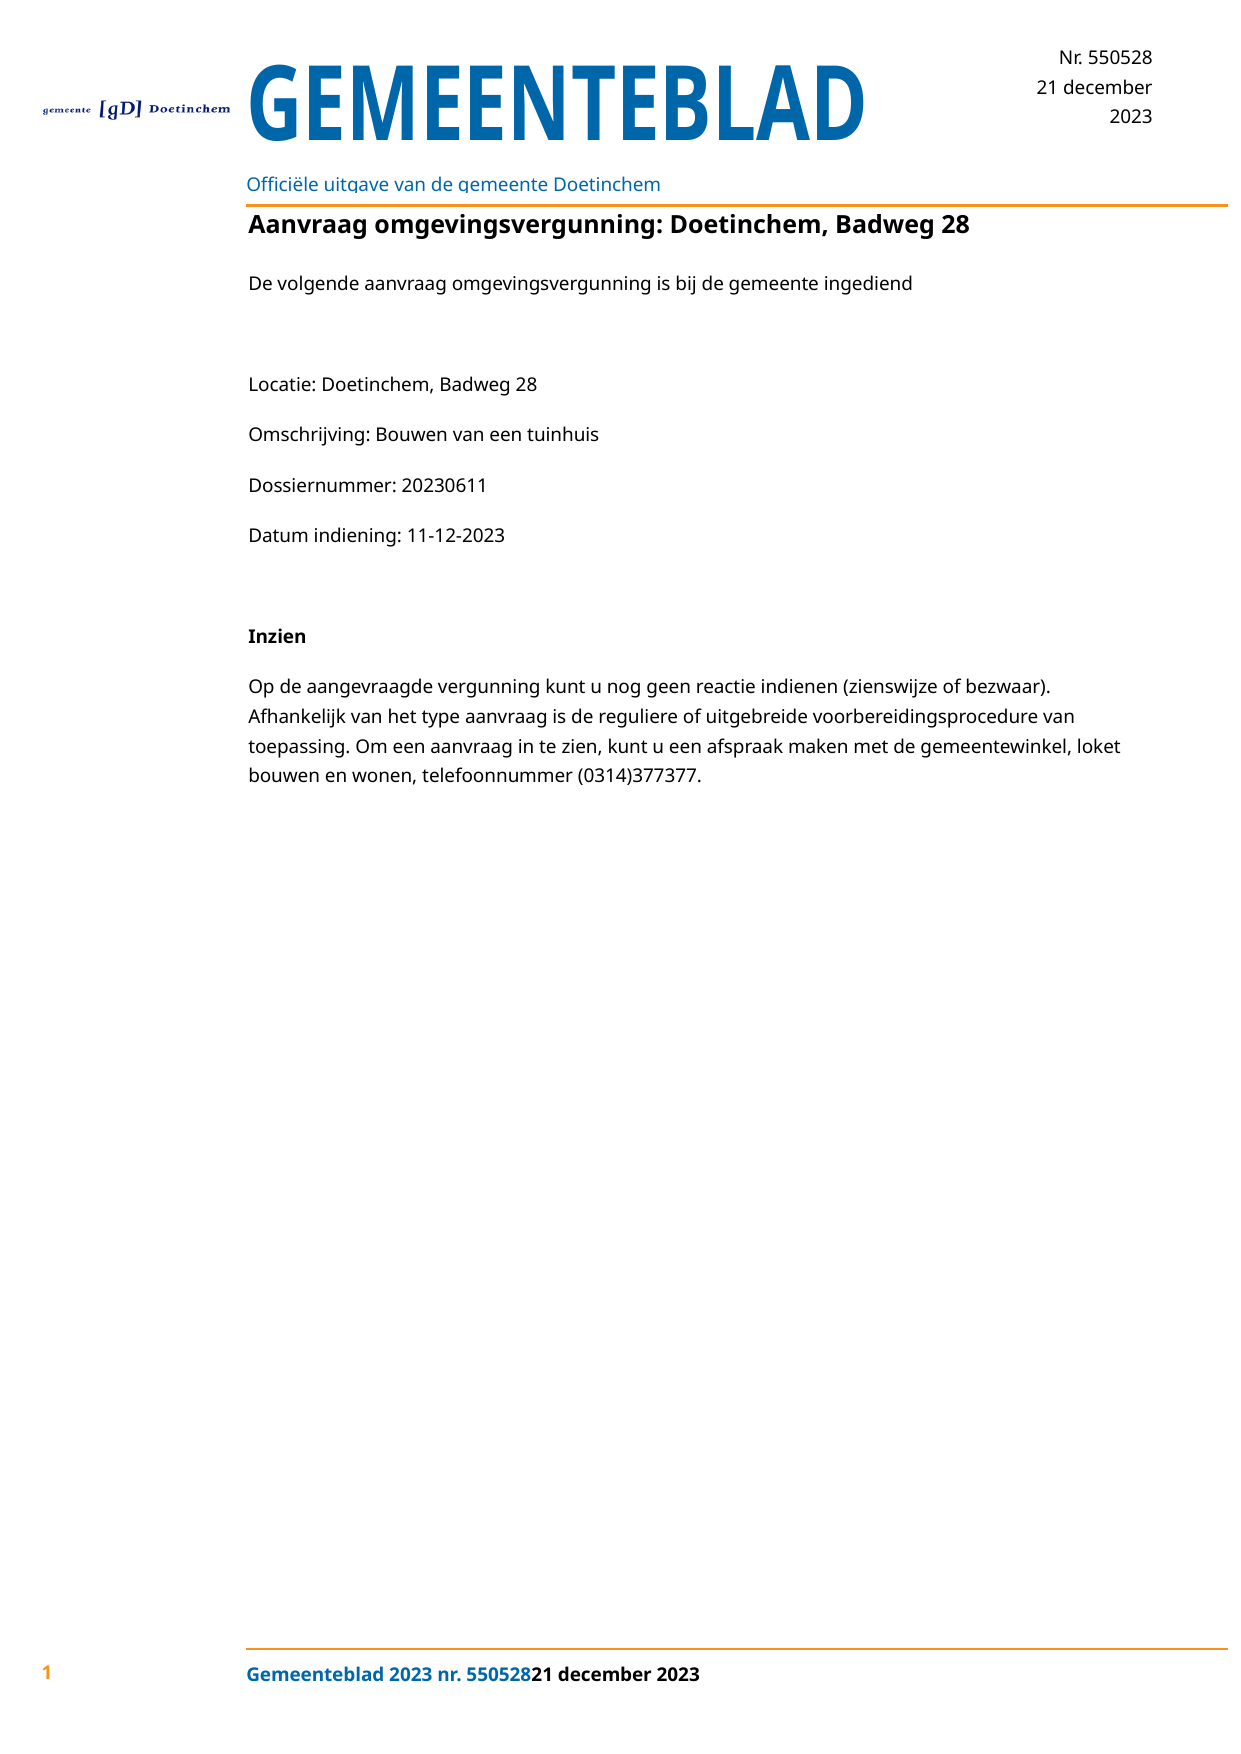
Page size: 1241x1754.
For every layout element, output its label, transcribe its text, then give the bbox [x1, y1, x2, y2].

picture [41, 47, 231, 172]
text Dossiernummer: 20230611 [248, 472, 1152, 498]
text Aanvraag omgevingsvergunning: Doetinchem, Badweg 28 [248, 207, 1152, 241]
text Inzien [248, 623, 1152, 649]
text Omschrijving: Bouwen van een tuinhuis [248, 422, 1152, 447]
text Datum indiening: 11-12-2023 [248, 522, 1152, 548]
text De volgende aanvraag omgevingsvergunning is bij de gemeente ingediend [248, 270, 1152, 296]
text Op de aangevraagde vergunning kunt u nog geen reactie indienen (zienswijze of bezwaar). Afhankelijk van het type aanvraag is de reguliere of uitgebreide voorbereidingsprocedure van toepassing. Om een aanvraag in te zien, kunt u een afspraak maken met de gemeentewinkel, loket bouwen en wonen, telefoonnummer (0314)377377. [248, 674, 1152, 788]
text Locatie: Doetinchem, Badweg 28 [248, 371, 1152, 397]
